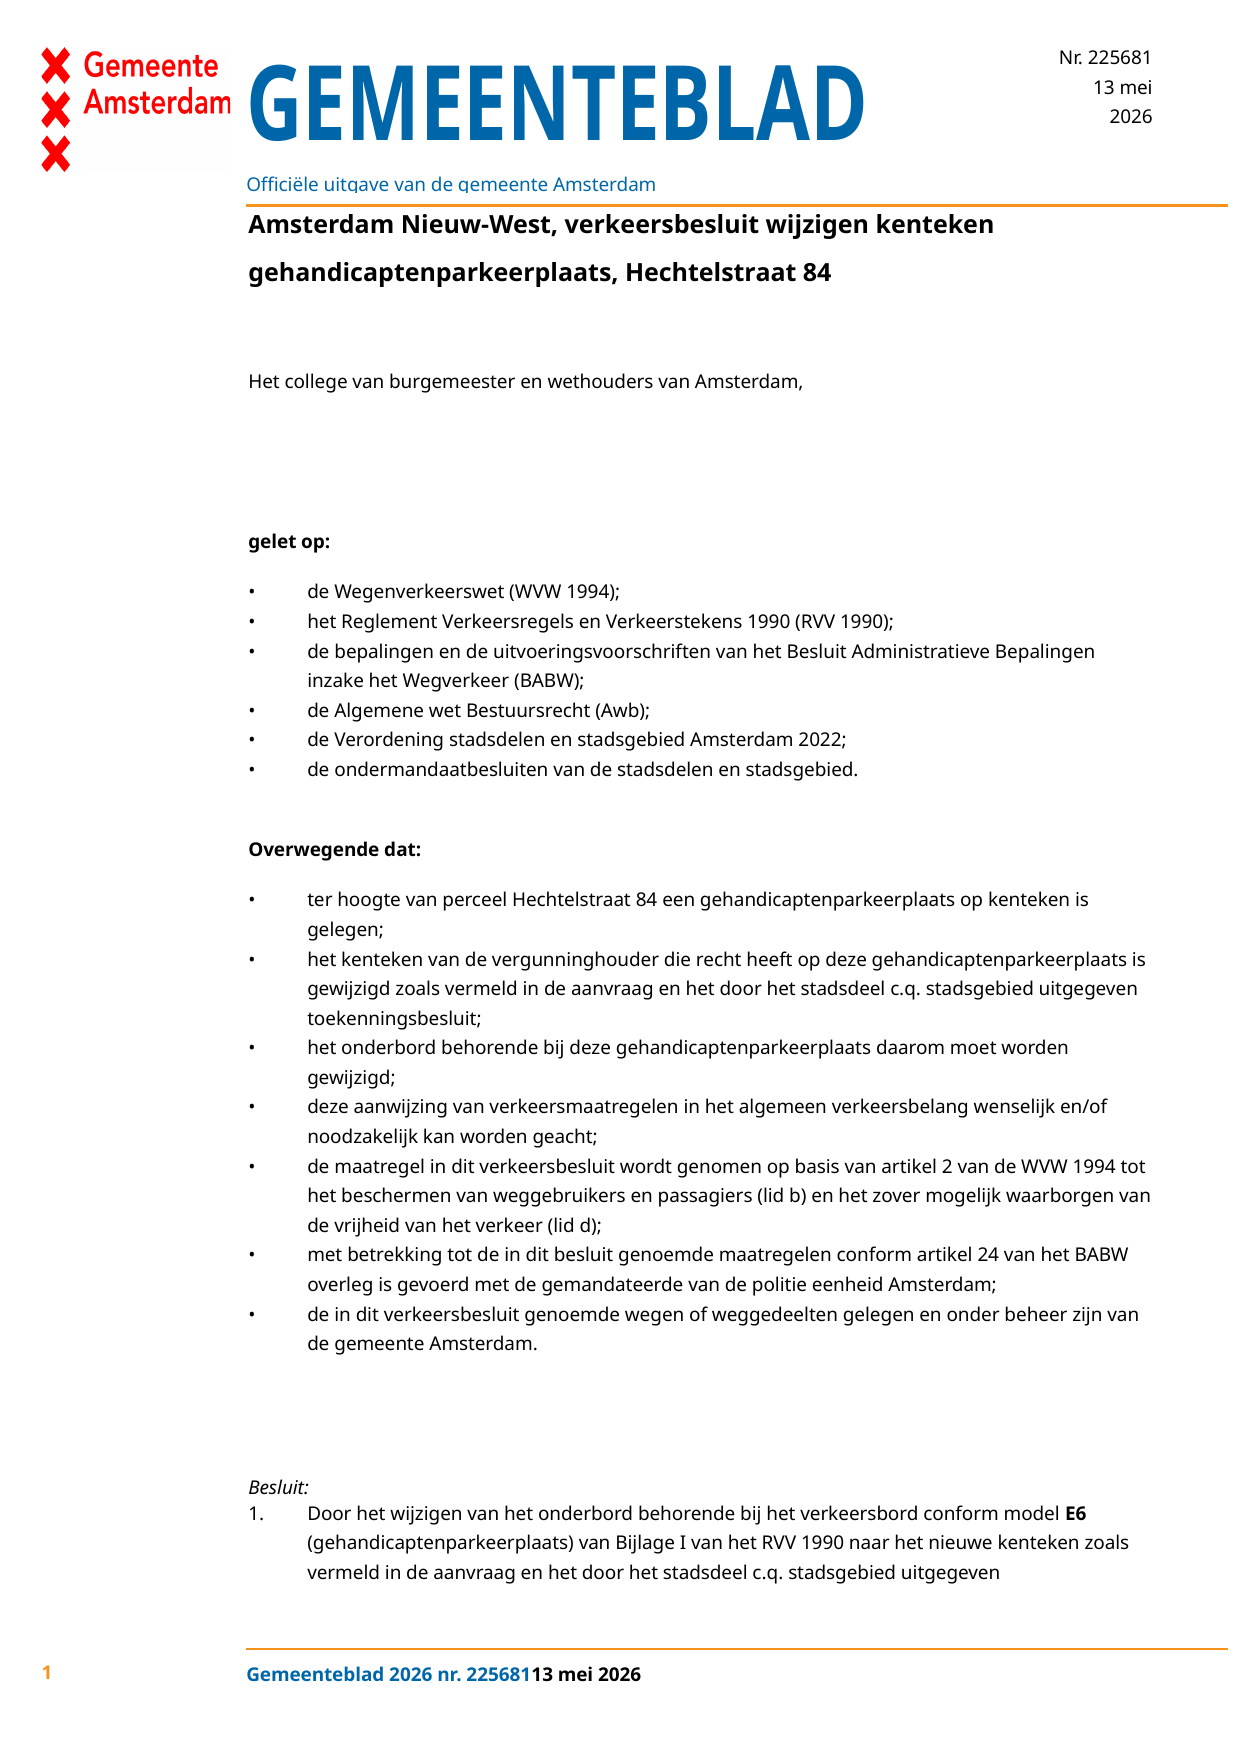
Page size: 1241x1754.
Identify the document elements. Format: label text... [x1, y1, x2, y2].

list de in dit verkeersbesluit genoemde wegen of weggedeelten gelegen en onder beheer zijn van de gemeente Amsterdam. [248, 1301, 1152, 1356]
list het onderbord behorende bij deze gehandicaptenparkeerplaats daarom moet worden gewijzigd; [248, 1034, 1152, 1090]
list het kenteken van de vergunninghouder die recht heeft op deze gehandicaptenparkeerplaats is gewijzigd zoals vermeld in de aanvraag en het door het stadsdeel c.q. stadsgebied uitgegeven toekenningsbesluit; [248, 946, 1152, 1031]
list de ondermandaatbesluiten van de stadsdelen en stadsgebied. [248, 756, 1152, 782]
text gelet op: [248, 528, 1152, 554]
list de Verordening stadsdelen en stadsgebied Amsterdam 2022; [248, 727, 1152, 752]
text Overwegende dat: [248, 836, 1152, 862]
list de bepalingen en de uitvoeringsvoorschriften van het Besluit Administratieve Bepalingen inzake het Wegverkeer (BABW); [248, 638, 1152, 693]
list het Reglement Verkeersregels en Verkeerstekens 1990 (RVV 1990); [248, 608, 1152, 634]
list de Wegenverkeerswet (WVW 1994); [248, 579, 1152, 604]
list de maatregel in dit verkeersbesluit wordt genomen op basis van artikel 2 van de WVW 1994 tot het beschermen van weggebruikers en passagiers (lid b) en het zover mogelijk waarborgen van de vrijheid van het verkeer (lid d); [248, 1153, 1152, 1238]
list Door het wijzigen van het onderbord behorende bij het verkeersbord conform model E6 (gehandicaptenparkeerplaats) van Bijlage I van het RVV 1990 naar het nieuwe kenteken zoals vermeld in de aanvraag en het door het stadsdeel c.q. stadsgebied uitgegeven [248, 1500, 1152, 1585]
list ter hoogte van perceel Hechtelstraat 84 een gehandicaptenparkeerplaats op kenteken is gelegen; [248, 887, 1152, 942]
list de Algemene wet Bestuursrecht (Awb); [248, 697, 1152, 723]
list met betrekking tot de in dit besluit genoemde maatregelen conform artikel 24 van het BABW overleg is gevoerd met de gemandateerde van de politie eenheid Amsterdam; [248, 1242, 1152, 1297]
list deze aanwijzing van verkeersmaatregelen in het algemeen verkeersbelang wenselijk en/of noodzakelijk kan worden geacht; [248, 1094, 1152, 1149]
text Het college van burgemeester en wethouders van Amsterdam, [248, 368, 1152, 394]
text Amsterdam Nieuw-West, verkeersbesluit wijzigen kenteken gehandicaptenparkeerplaats, Hechtelstraat 84 [248, 207, 1152, 288]
picture [41, 47, 231, 172]
text Besluit: [248, 1474, 1152, 1500]
